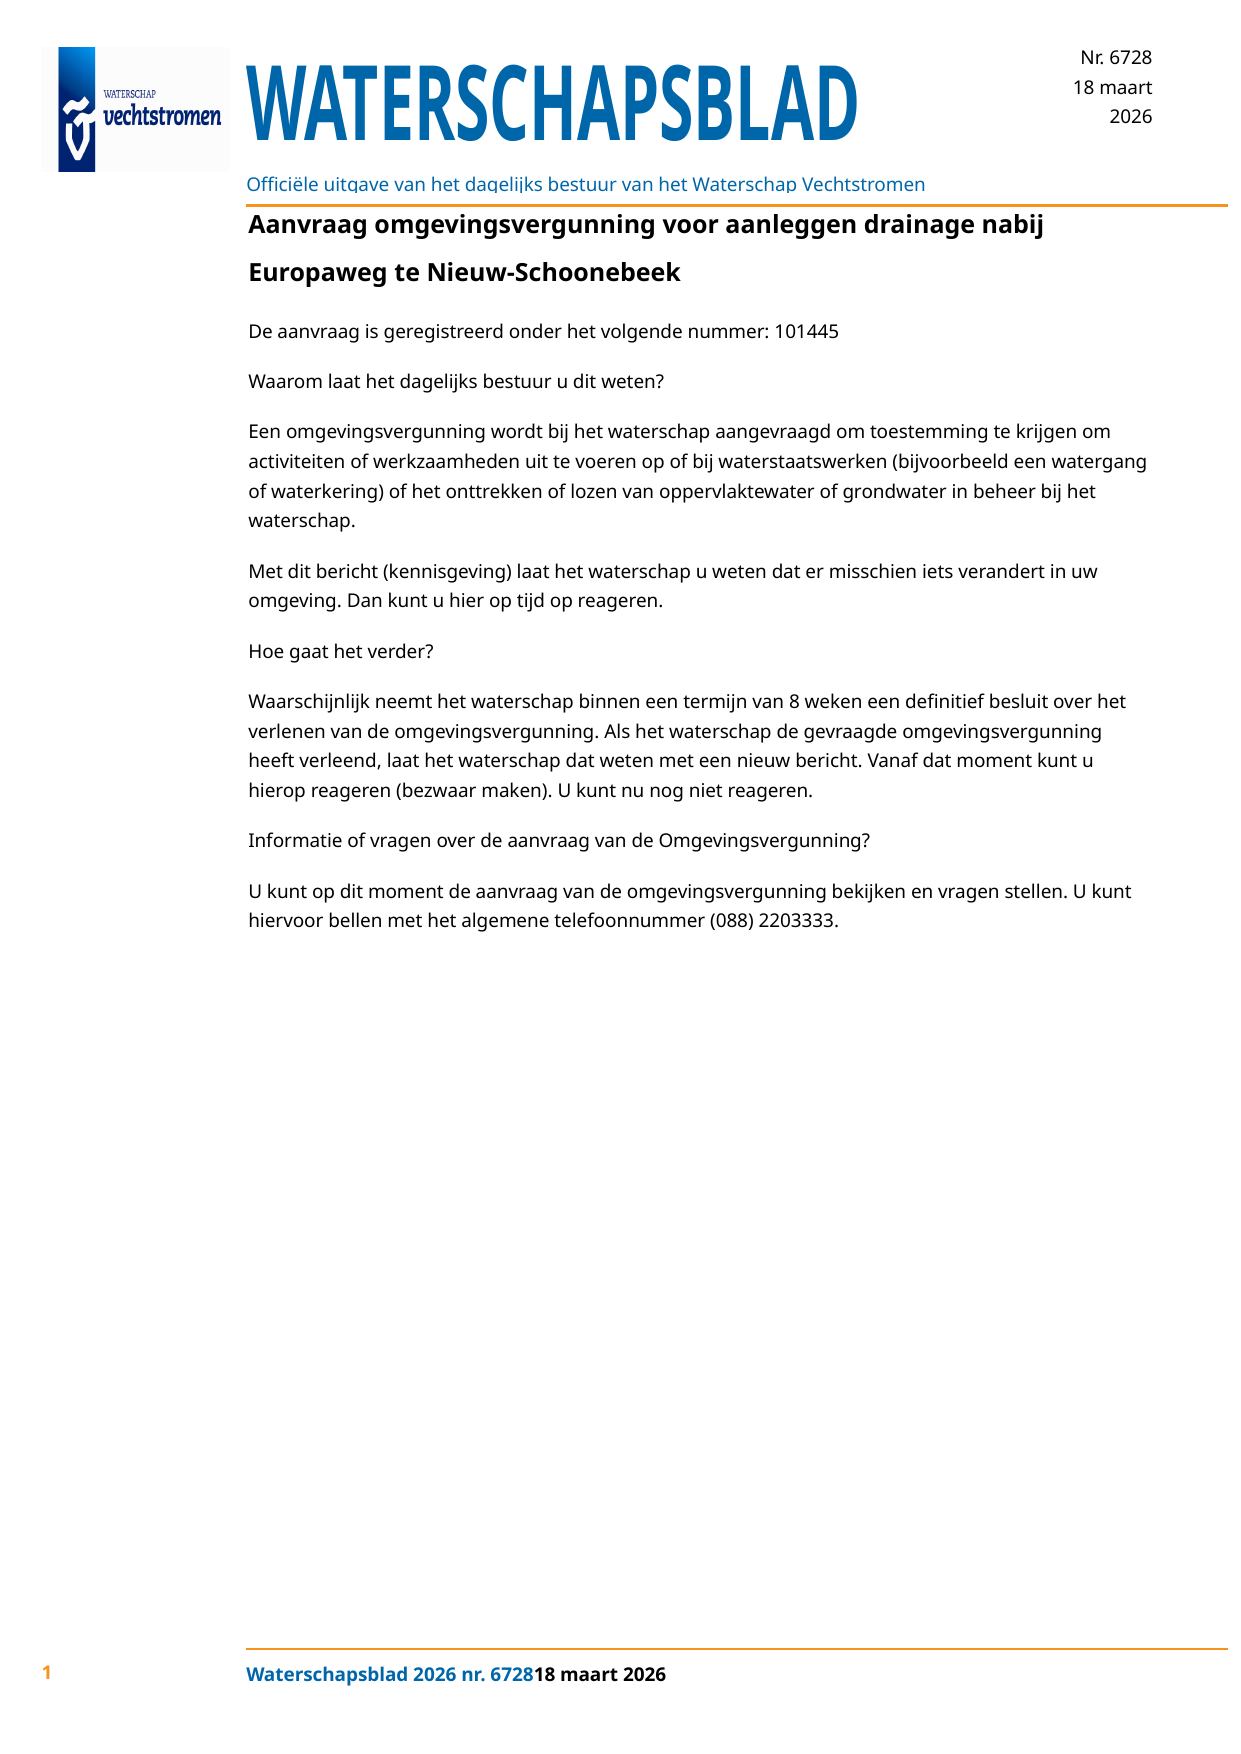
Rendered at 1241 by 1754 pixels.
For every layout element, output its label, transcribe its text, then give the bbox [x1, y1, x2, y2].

text U kunt op dit moment de aanvraag van de omgevingsvergunning bekijken en vragen stellen. U kunt hiervoor bellen met het algemene telefoonnummer (088) 2203333. [248, 878, 1152, 933]
text Waarom laat het dagelijks bestuur u dit weten? [248, 368, 1152, 394]
text Een omgevingsvergunning wordt bij het waterschap aangevraagd om toestemming te krijgen om activiteiten of werkzaamheden uit te voeren op of bij waterstaatswerken (bijvoorbeeld een watergang of waterkering) of het onttrekken of lozen van oppervlaktewater of grondwater in beheer bij het waterschap. [248, 419, 1152, 533]
text Aanvraag omgevingsvergunning voor aanleggen drainage nabij Europaweg te Nieuw-Schoonebeek [248, 207, 1152, 288]
text De aanvraag is geregistreerd onder het volgende nummer: 101445 [248, 318, 1152, 344]
picture [41, 47, 231, 172]
text Met dit bericht (kennisgeving) laat het waterschap u weten dat er misschien iets verandert in uw omgeving. Dan kunt u hier op tijd op reageren. [248, 558, 1152, 613]
text Waarschijnlijk neemt het waterschap binnen een termijn van 8 weken een definitief besluit over het verlenen van de omgevingsvergunning. Als het waterschap de gevraagde omgevingsvergunning heeft verleend, laat het waterschap dat weten met een nieuw bericht. Vanaf dat moment kunt u hierop reageren (bezwaar maken). U kunt nu nog niet reageren. [248, 688, 1152, 803]
text Informatie of vragen over de aanvraag van de Omgevingsvergunning? [248, 827, 1152, 853]
text Hoe gaat het verder? [248, 638, 1152, 664]
